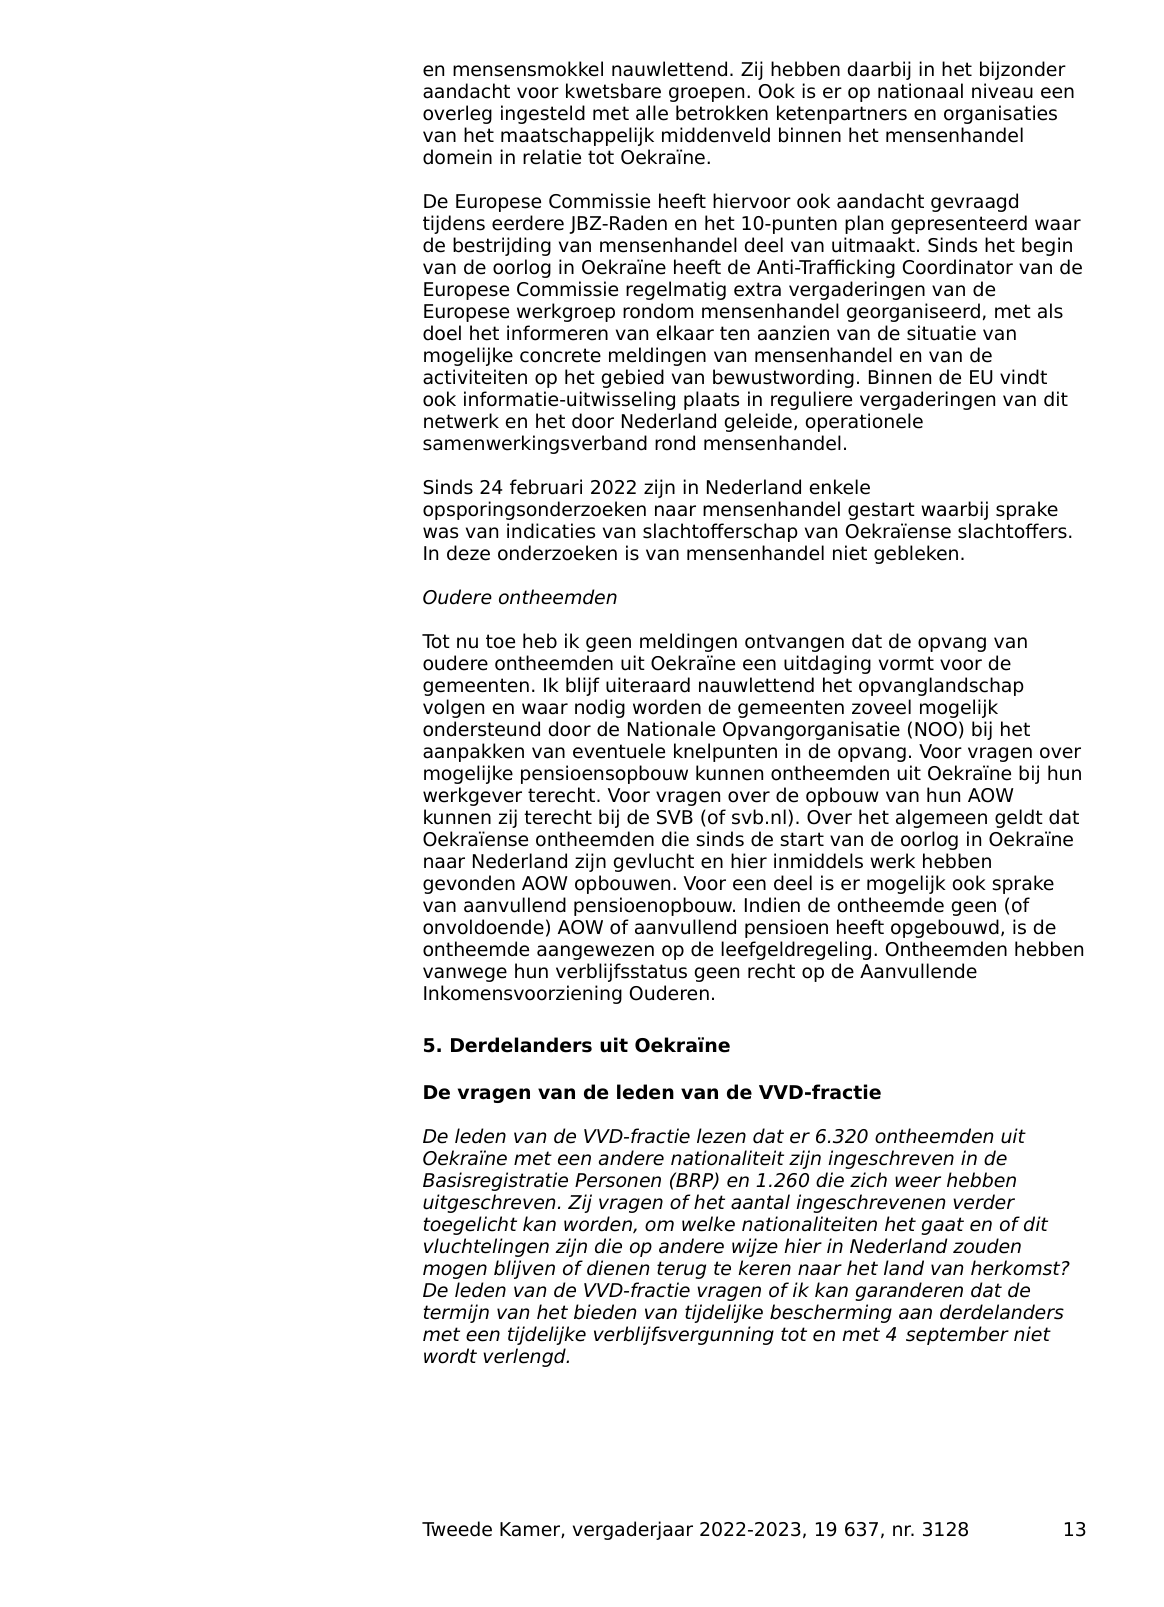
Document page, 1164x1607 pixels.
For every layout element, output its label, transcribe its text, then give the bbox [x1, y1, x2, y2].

text De Europese Commissie heeft hiervoor ook aandacht gevraagd tijdens eerdere JBZ-Raden en het 10-punten plan gepresenteerd waar de bestrijding van mensenhandel deel van uitmaakt. Sinds het begin van de oorlog in Oekraïne heeft de Anti-Trafficking Coordinator van de Europese Commissie regelmatig extra vergaderingen van de Europese werkgroep rondom mensenhandel georganiseerd, met als doel het informeren van elkaar ten aanzien van de situatie van mogelijke concrete meldingen van mensenhandel en van de activiteiten op het gebied van bewustwording. Binnen de EU vindt ook informatie-uitwisseling plaats in reguliere vergaderingen van dit netwerk en het door Nederland geleide, operationele samenwerkingsverband rond mensenhandel. [422, 191, 1087, 455]
subtitle De vragen van de leden van de VVD-fractie [422, 1082, 1087, 1104]
subtitle 5. Derdelanders uit Oekraïne [422, 1035, 1087, 1057]
text en mensensmokkel nauwlettend. Zij hebben daarbij in het bijzonder aandacht voor kwetsbare groepen. Ook is er op nationaal niveau een overleg ingesteld met alle betrokken ketenpartners en organisaties van het maatschappelijk middenveld binnen het mensenhandel domein in relatie tot Oekraïne. [422, 59, 1087, 169]
subtitle Oudere ontheemden [422, 587, 1087, 609]
text Sinds 24 februari 2022 zijn in Nederland enkele opsporingsonderzoeken naar mensenhandel gestart waarbij sprake was van indicaties van slachtofferschap van Oekraïense slachtoffers. In deze onderzoeken is van mensenhandel niet gebleken. [422, 477, 1087, 565]
text Tot nu toe heb ik geen meldingen ontvangen dat de opvang van oudere ontheemden uit Oekraïne een uitdaging vormt voor de gemeenten. Ik blijf uiteraard nauwlettend het opvanglandschap volgen en waar nodig worden de gemeenten zoveel mogelijk ondersteund door de Nationale Opvangorganisatie (NOO) bij het aanpakken van eventuele knelpunten in de opvang. Voor vragen over mogelijke pensioensopbouw kunnen ontheemden uit Oekraïne bij hun werkgever terecht. Voor vragen over de opbouw van hun AOW kunnen zij terecht bij de SVB (of svb.nl). Over het algemeen geldt dat Oekraïense ontheemden die sinds de start van de oorlog in Oekraïne naar Nederland zijn gevlucht en hier inmiddels werk hebben gevonden AOW opbouwen. Voor een deel is er mogelijk ook sprake van aanvullend pensioenopbouw. Indien de ontheemde geen (of onvoldoende) AOW of aanvullend pensioen heeft opgebouwd, is de ontheemde aangewezen op de leefgeldregeling. Ontheemden hebben vanwege hun verblijfsstatus geen recht op de Aanvullende Inkomensvoorziening Ouderen. [422, 631, 1087, 1005]
text De leden van de VVD-fractie lezen dat er 6.320 ontheemden uit Oekraïne met een andere nationaliteit zijn ingeschreven in de Basisregistratie Personen (BRP) en 1.260 die zich weer hebben uitgeschreven. Zij vragen of het aantal ingeschrevenen verder toegelicht kan worden, om welke nationaliteiten het gaat en of dit vluchtelingen zijn die op andere wijze hier in Nederland zouden mogen blijven of dienen terug te keren naar het land van herkomst? De leden van de VVD-fractie vragen of ik kan garanderen dat de termijn van het bieden van tijdelijke bescherming aan derdelanders met een tijdelijke verblijfsvergunning tot en met 4 september niet wordt verlengd. [422, 1126, 1087, 1368]
